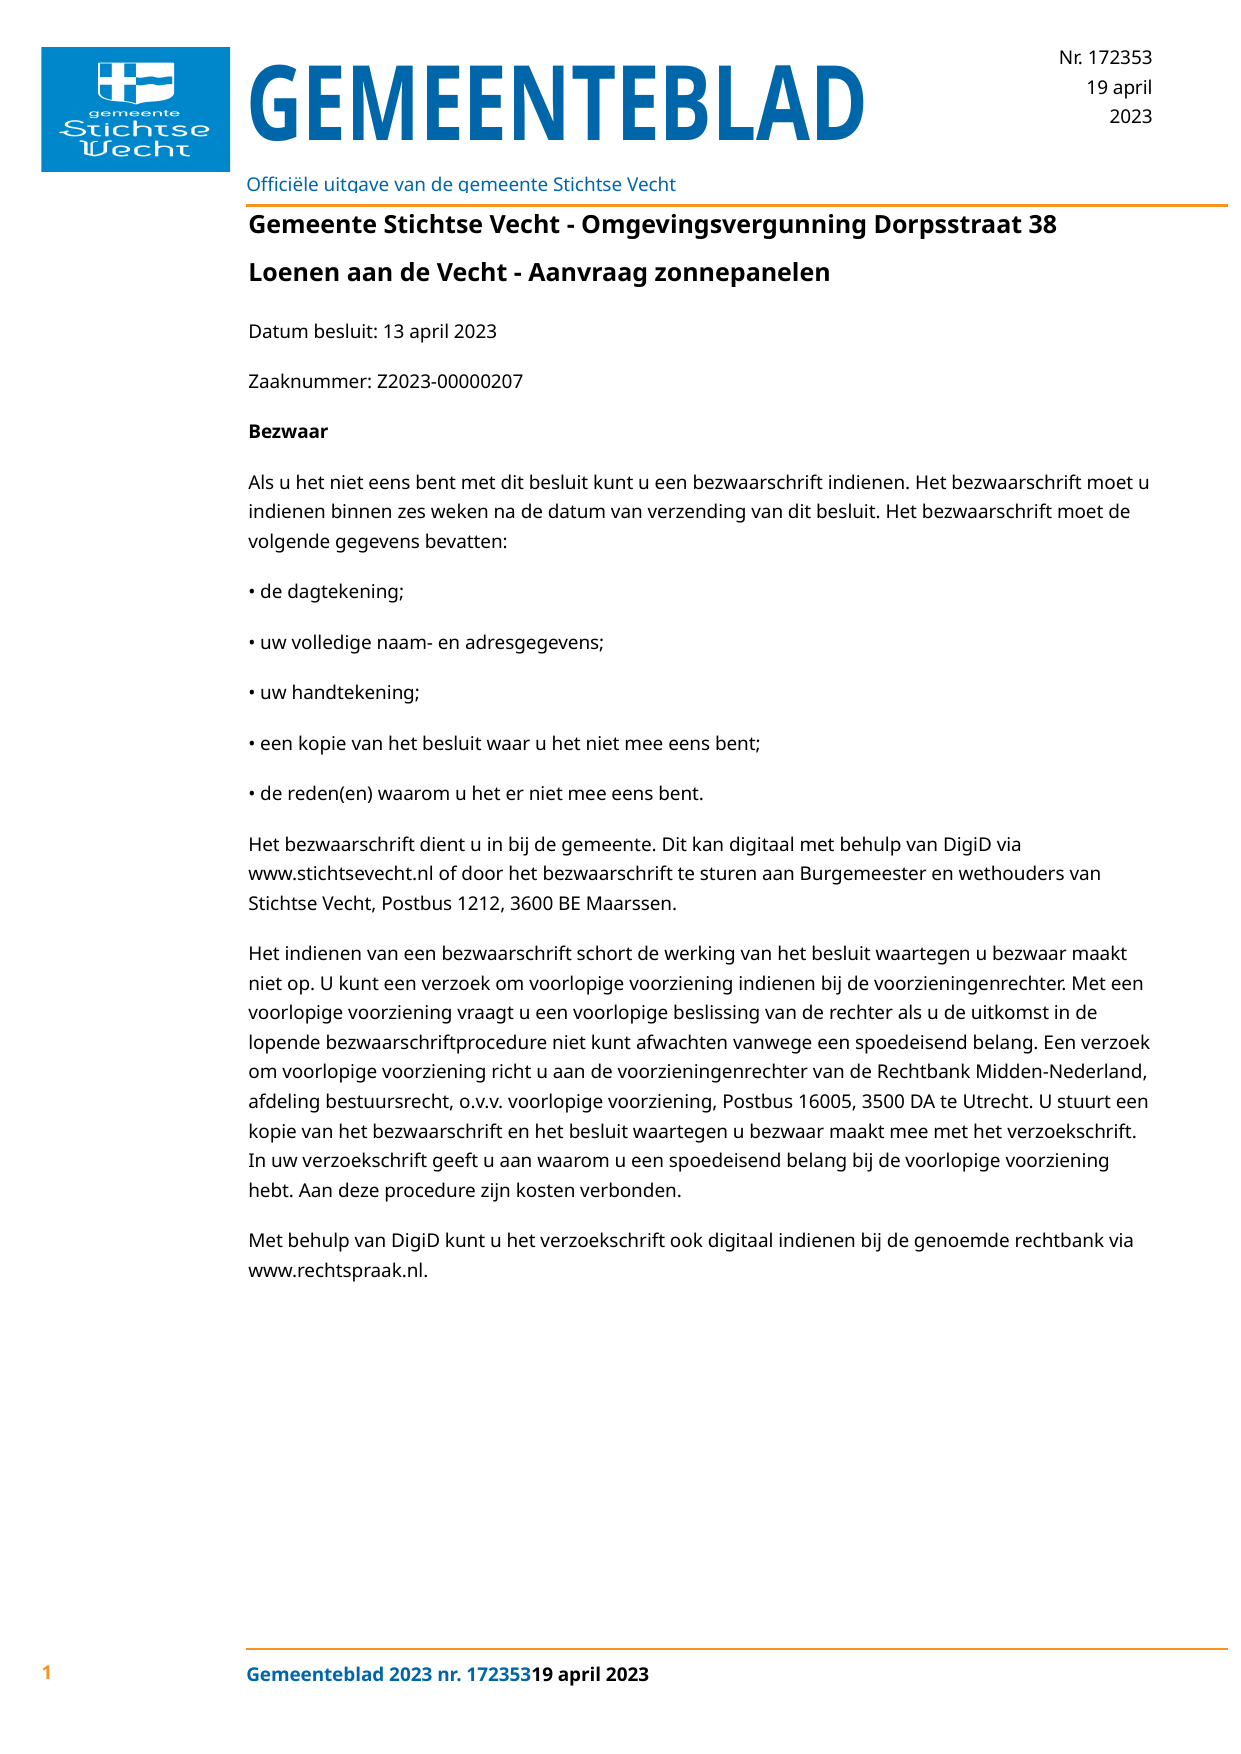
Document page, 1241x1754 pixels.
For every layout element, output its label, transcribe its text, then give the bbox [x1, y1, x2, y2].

text Zaaknummer: Z2023-00000207 [248, 368, 1152, 394]
text Als u het niet eens bent met dit besluit kunt u een bezwaarschrift indienen. Het bezwaarschrift moet u indienen binnen zes weken na de datum van verzending van dit besluit. Het bezwaarschrift moet de volgende gegevens bevatten: [248, 469, 1152, 554]
text • uw volledige naam- en adresgegevens; [248, 629, 1152, 655]
text Met behulp van DigiD kunt u het verzoekschrift ook digitaal indienen bij de genoemde rechtbank via www.rechtspraak.nl. [248, 1227, 1152, 1283]
picture [99, 63, 135, 101]
text Gemeente Stichtse Vecht - Omgevingsvergunning Dorpsstraat 38 Loenen aan de Vecht - Aanvraag zonnepanelen [248, 207, 1152, 288]
text • uw handtekening; [248, 679, 1152, 705]
text • de dagtekening; [248, 579, 1152, 604]
text • een kopie van het besluit waar u het niet mee eens bent; [248, 730, 1152, 756]
picture [137, 63, 174, 103]
text Datum besluit: 13 april 2023 [248, 318, 1152, 344]
text Het bezwaarschrift dient u in bij de gemeente. Dit kan digitaal met behulp van DigiD via www.stichtsevecht.nl of door het bezwaarschrift te sturen aan Burgemeester en wethouders van Stichtse Vecht, Postbus 1212, 3600 BE Maarssen. [248, 831, 1152, 916]
text • de reden(en) waarom u het er niet mee eens bent. [248, 780, 1152, 806]
text Bezwaar [248, 419, 1152, 444]
text Het indienen van een bezwaarschrift schort de werking van het besluit waartegen u bezwaar maakt niet op. U kunt een verzoek om voorlopige voorziening indienen bij de voorzieningenrechter. Met een voorlopige voorziening vraagt u een voorlopige beslissing van de rechter als u de uitkomst in de lopende bezwaarschriftprocedure niet kunt afwachten vanwege een spoedeisend belang. Een verzoek om voorlopige voorziening richt u aan de voorzieningenrechter van de Rechtbank Midden-Nederland, afdeling bestuursrecht, o.v.v. voorlopige voorziening, Postbus 16005, 3500 DA te Utrecht. U stuurt een kopie van het bezwaarschrift en het besluit waartegen u bezwaar maakt mee met het verzoekschrift. In uw verzoekschrift geeft u aan waarom u een spoedeisend belang bij de voorlopige voorziening hebt. Aan deze procedure zijn kosten verbonden. [248, 940, 1152, 1203]
